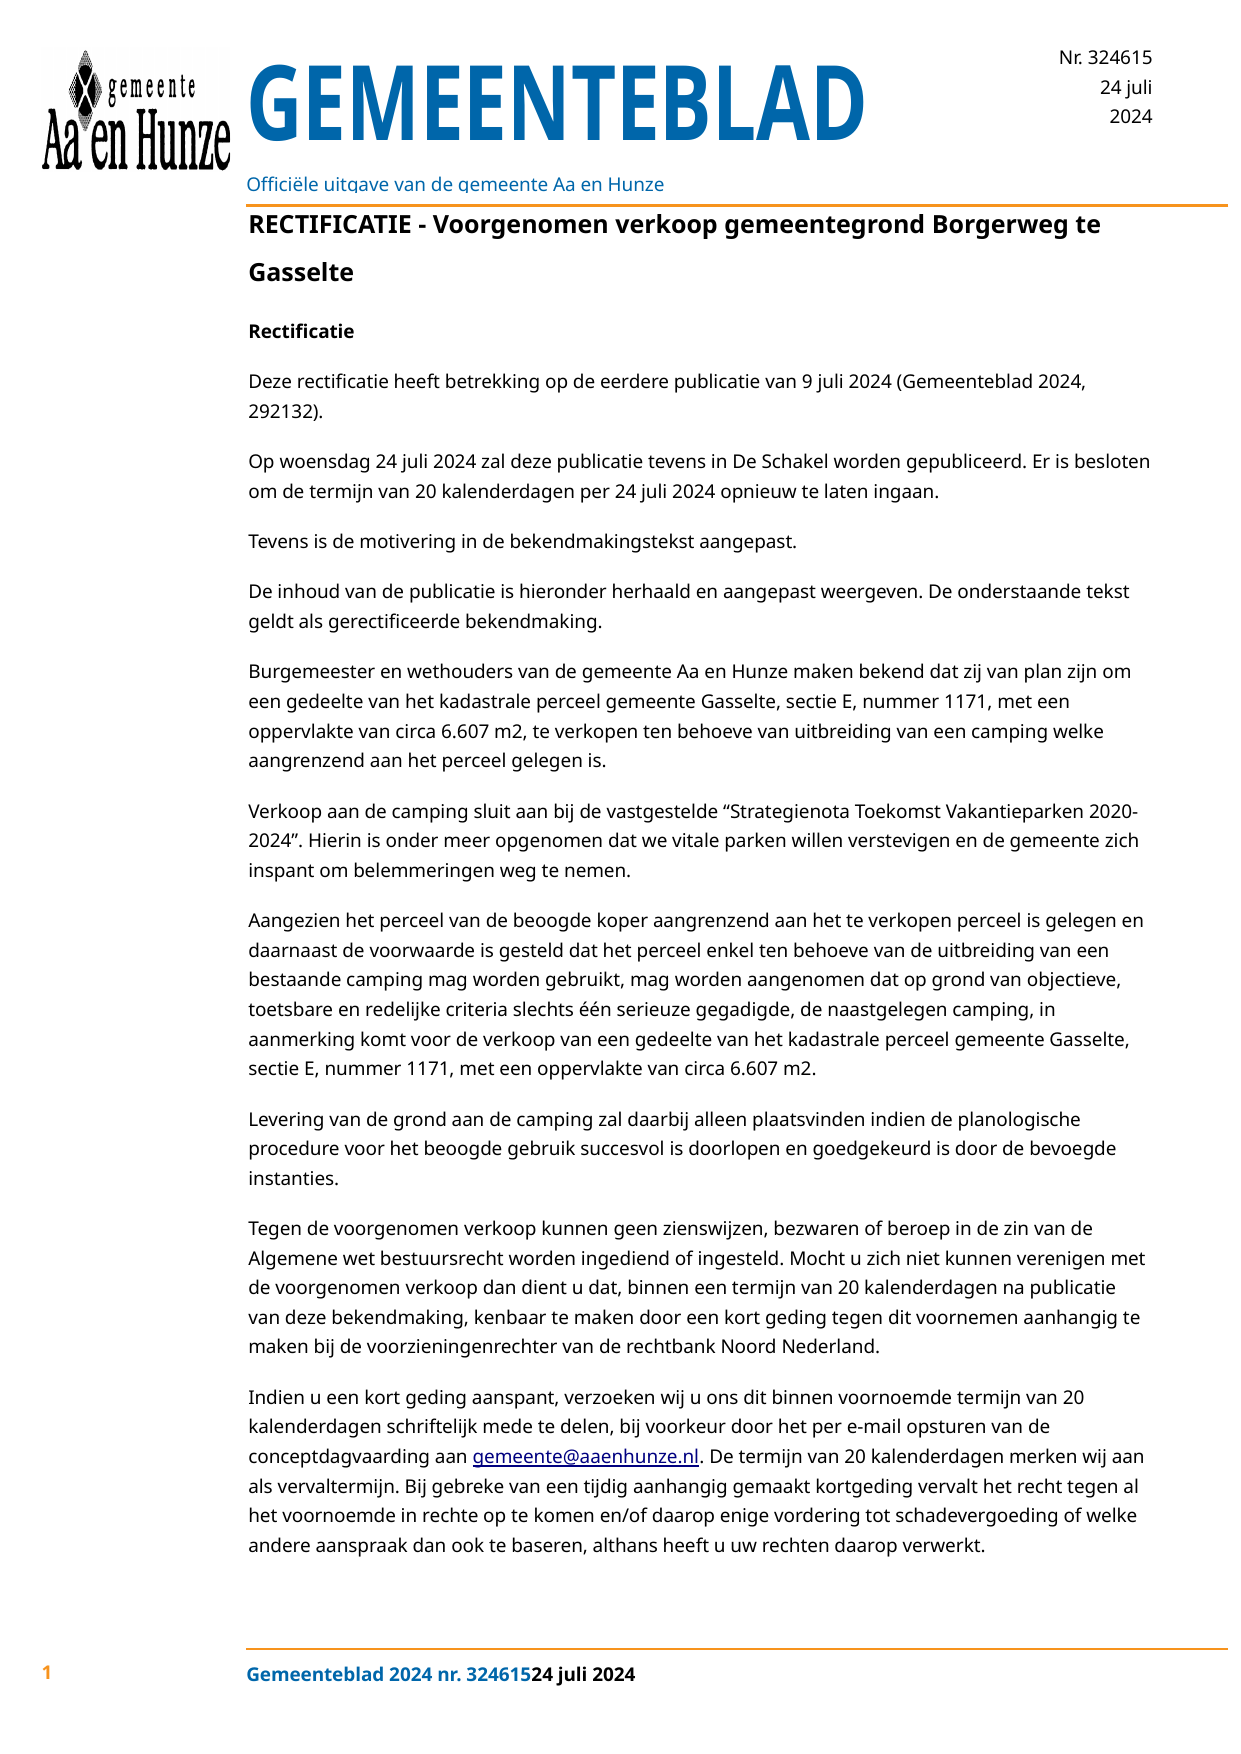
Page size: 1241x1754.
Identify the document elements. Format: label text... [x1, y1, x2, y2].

text Tegen de voorgenomen verkoop kunnen geen zienswijzen, bezwaren of beroep in de zin van de Algemene wet bestuursrecht worden ingediend of ingesteld. Mocht u zich niet kunnen verenigen met de voorgenomen verkoop dan dient u dat, binnen een termijn van 20 kalenderdagen na publicatie van deze bekendmaking, kenbaar te maken door een kort geding tegen dit voornemen aanhangig te maken bij de voorzieningenrechter van de rechtbank Noord Nederland. [248, 1215, 1152, 1359]
picture [41, 47, 231, 172]
text RECTIFICATIE - Voorgenomen verkoop gemeentegrond Borgerweg te Gasselte [248, 207, 1152, 288]
text Rectificatie [248, 318, 1152, 344]
text De inhoud van de publicatie is hieronder herhaald en aangepast weergeven. De onderstaande tekst geldt als gerectificeerde bekendmaking. [248, 579, 1152, 634]
text Op woensdag 24 juli 2024 zal deze publicatie tevens in De Schakel worden gepubliceerd. Er is besloten om de termijn van 20 kalenderdagen per 24 juli 2024 opnieuw te laten ingaan. [248, 448, 1152, 504]
text Deze rectificatie heeft betrekking op de eerdere publicatie van 9 juli 2024 (Gemeenteblad 2024, 292132). [248, 368, 1152, 424]
text Levering van de grond aan de camping zal daarbij alleen plaatsvinden indien de planologische procedure voor het beoogde gebruik succesvol is doorlopen en goedgekeurd is door de bevoegde instanties. [248, 1106, 1152, 1191]
text Verkoop aan de camping sluit aan bij de vastgestelde “Strategienota Toekomst Vakantieparken 2020-2024”. Hierin is onder meer opgenomen dat we vitale parken willen verstevigen en de gemeente zich inspant om belemmeringen weg te nemen. [248, 798, 1152, 883]
text Burgemeester en wethouders van de gemeente Aa en Hunze maken bekend dat zij van plan zijn om een gedeelte van het kadastrale perceel gemeente Gasselte, sectie E, nummer 1171, met een oppervlakte van circa 6.607 m2, te verkopen ten behoeve van uitbreiding van een camping welke aangrenzend aan het perceel gelegen is. [248, 659, 1152, 773]
text Tevens is de motivering in de bekendmakingstekst aangepast. [248, 528, 1152, 554]
text Aangezien het perceel van de beoogde koper aangrenzend aan het te verkopen perceel is gelegen en daarnaast de voorwaarde is gesteld dat het perceel enkel ten behoeve van de uitbreiding van een bestaande camping mag worden gebruikt, mag worden aangenomen dat op grond van objectieve, toetsbare en redelijke criteria slechts één serieuze gegadigde, de naastgelegen camping, in aanmerking komt voor de verkoop van een gedeelte van het kadastrale perceel gemeente Gasselte, sectie E, nummer 1171, met een oppervlakte van circa 6.607 m2. [248, 907, 1152, 1081]
text Indien u een kort geding aanspant, verzoeken wij u ons dit binnen voornoemde termijn van 20 kalenderdagen schriftelijk mede te delen, bij voorkeur door het per e-mail opsturen van de conceptdagvaarding aan gemeente@aaenhunze.nl. De termijn van 20 kalenderdagen merken wij aan als vervaltermijn. Bij gebreke van een tijdig aanhangig gemaakt kortgeding vervalt het recht tegen al het voornoemde in rechte op te komen en/of daarop enige vordering tot schadevergoeding of welke andere aanspraak dan ook te baseren, althans heeft u uw rechten daarop verwerkt. [248, 1384, 1152, 1558]
